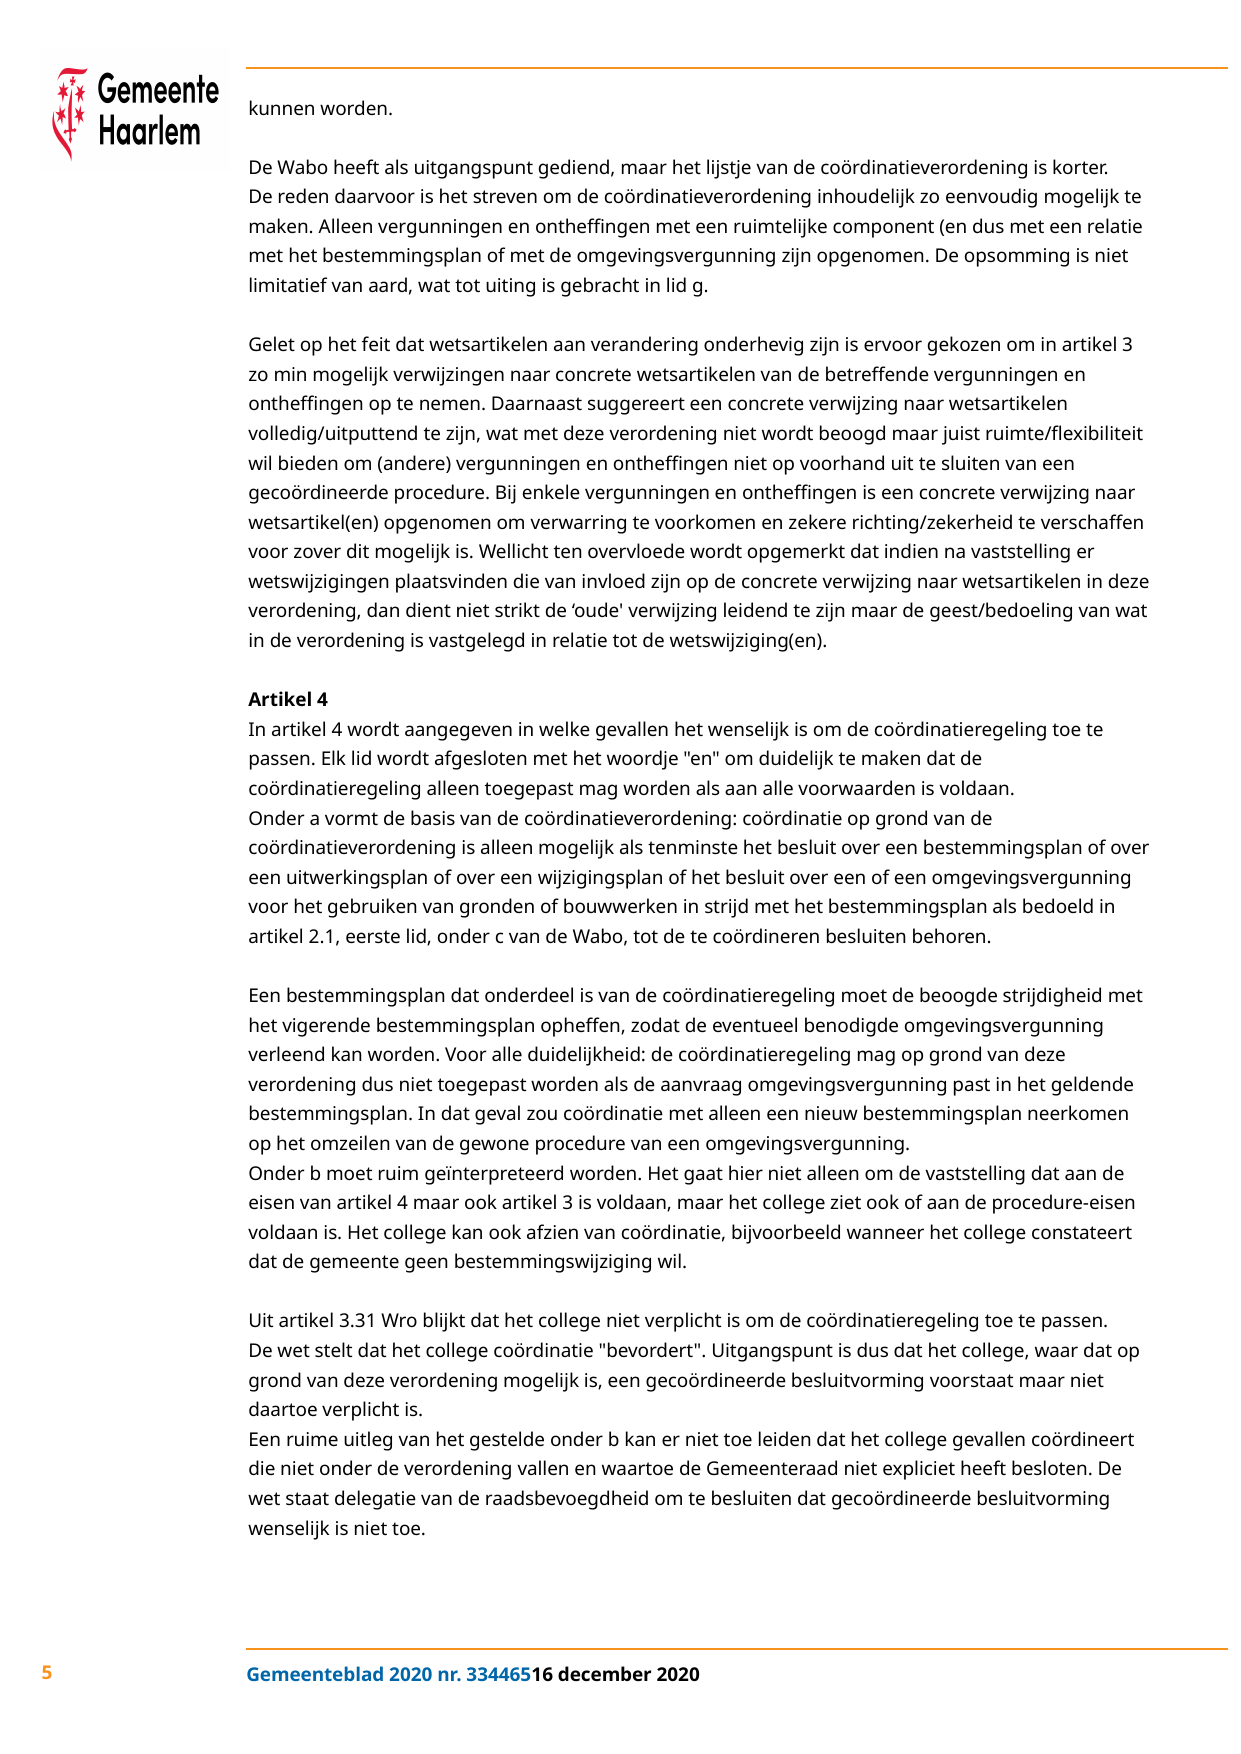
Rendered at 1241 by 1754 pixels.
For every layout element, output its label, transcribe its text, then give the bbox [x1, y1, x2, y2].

text Onder a vormt de basis van de coördinatieverordening: coördinatie op grond van de coördinatieverordening is alleen mogelijk als tenminste het besluit over een bestemmingsplan of over een uitwerkingsplan of over een wijzigingsplan of het besluit over een of een omgevingsvergunning voor het gebruiken van gronden of bouwwerken in strijd met het bestemmingsplan als bedoeld in artikel 2.1, eerste lid, onder c van de Wabo, tot de te coördineren besluiten behoren. [248, 805, 1152, 949]
text kunnen worden. [248, 95, 1152, 121]
text De reden daarvoor is het streven om de coördinatieverordening inhoudelijk zo eenvoudig mogelijk te maken. Alleen vergunningen en ontheffingen met een ruimtelijke component (en dus met een relatie met het bestemmingsplan of met de omgevingsvergunning zijn opgenomen. De opsomming is niet limitatief van aard, wat tot uiting is gebracht in lid g. [248, 183, 1152, 298]
picture [41, 47, 231, 172]
text Artikel 4 [248, 686, 1152, 712]
text Een ruime uitleg van het gestelde onder b kan er niet toe leiden dat het college gevallen coördineert die niet onder de verordening vallen en waartoe de Gemeenteraad niet expliciet heeft besloten. De wet staat delegatie van de raadsbevoegdheid om te besluiten dat gecoördineerde besluitvorming wenselijk is niet toe. [248, 1426, 1152, 1541]
text Uit artikel 3.31 Wro blijkt dat het college niet verplicht is om de coördinatieregeling toe te passen. [248, 1308, 1152, 1333]
text In artikel 4 wordt aangegeven in welke gevallen het wenselijk is om de coördinatieregeling toe te passen. Elk lid wordt afgesloten met het woordje "en" om duidelijk te maken dat de coördinatieregeling alleen toegepast mag worden als aan alle voorwaarden is voldaan. [248, 716, 1152, 801]
text Een bestemmingsplan dat onderdeel is van de coördinatieregeling moet de beoogde strijdigheid met het vigerende bestemmingsplan opheffen, zodat de eventueel benodigde omgevingsvergunning verleend kan worden. Voor alle duidelijkheid: de coördinatieregeling mag op grond van deze verordening dus niet toegepast worden als de aanvraag omgevingsvergunning past in het geldende bestemmingsplan. In dat geval zou coördinatie met alleen een nieuw bestemmingsplan neerkomen op het omzeilen van de gewone procedure van een omgevingsvergunning. [248, 982, 1152, 1156]
text Onder b moet ruim geïnterpreteerd worden. Het gaat hier niet alleen om de vaststelling dat aan de eisen van artikel 4 maar ook artikel 3 is voldaan, maar het college ziet ook of aan de procedure-eisen voldaan is. Het college kan ook afzien van coördinatie, bijvoorbeeld wanneer het college constateert dat de gemeente geen bestemmingswijziging wil. [248, 1160, 1152, 1274]
text De wet stelt dat het college coördinatie "bevordert". Uitgangspunt is dus dat het college, waar dat op grond van deze verordening mogelijk is, een gecoördineerde besluitvorming voorstaat maar niet daartoe verplicht is. [248, 1337, 1152, 1422]
text Gelet op het feit dat wetsartikelen aan verandering onderhevig zijn is ervoor gekozen om in artikel 3 zo min mogelijk verwijzingen naar concrete wetsartikelen van de betreffende vergunningen en ontheffingen op te nemen. Daarnaast suggereert een concrete verwijzing naar wetsartikelen volledig/uitputtend te zijn, wat met deze verordening niet wordt beoogd maar juist ruimte/flexibiliteit wil bieden om (andere) vergunningen en ontheffingen niet op voorhand uit te sluiten van een gecoördineerde procedure. Bij enkele vergunningen en ontheffingen is een concrete verwijzing naar wetsartikel(en) opgenomen om verwarring te voorkomen en zekere richting/zekerheid te verschaffen voor zover dit mogelijk is. Wellicht ten overvloede wordt opgemerkt dat indien na vaststelling er wetswijzigingen plaatsvinden die van invloed zijn op de concrete verwijzing naar wetsartikelen in deze verordening, dan dient niet strikt de ‘oude' verwijzing leidend te zijn maar de geest/bedoeling van wat in de verordening is vastgelegd in relatie tot de wetswijziging(en). [248, 331, 1152, 653]
text De Wabo heeft als uitgangspunt gediend, maar het lijstje van de coördinatieverordening is korter. [248, 154, 1152, 180]
